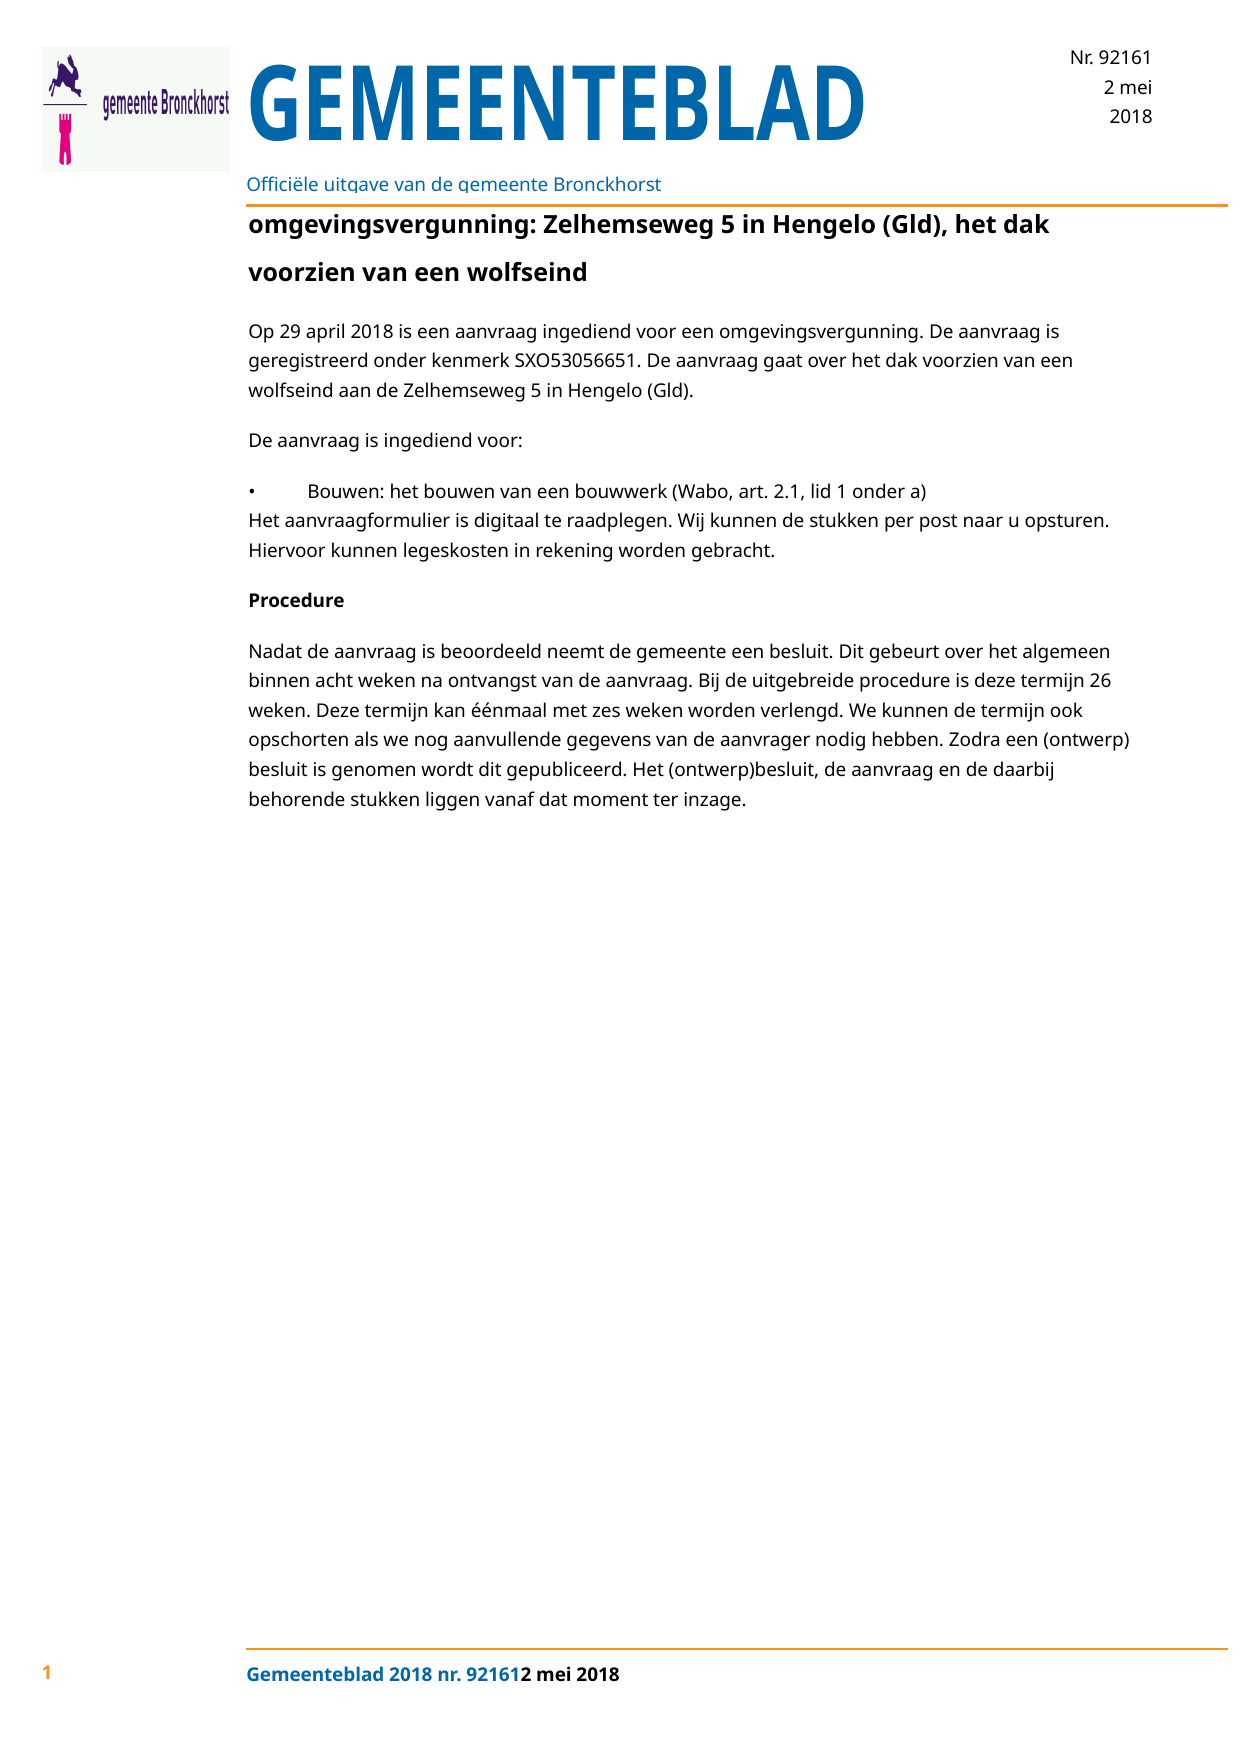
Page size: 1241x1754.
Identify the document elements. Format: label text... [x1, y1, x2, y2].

text Procedure [248, 587, 1152, 613]
text Nadat de aanvraag is beoordeeld neemt de gemeente een besluit. Dit gebeurt over het algemeen binnen acht weken na ontvangst van de aanvraag. Bij de uitgebreide procedure is deze termijn 26 weken. Deze termijn kan éénmaal met zes weken worden verlengd. We kunnen de termijn ook opschorten als we nog aanvullende gegevens van de aanvrager nodig hebben. Zodra een (ontwerp) besluit is genomen wordt dit gepubliceerd. Het (ontwerp)besluit, de aanvraag en de daarbij behorende stukken liggen vanaf dat moment ter inzage. [248, 638, 1152, 812]
picture [41, 47, 231, 172]
list Bouwen: het bouwen van een bouwwerk (Wabo, art. 2.1, lid 1 onder a) [248, 478, 1152, 504]
text Op 29 april 2018 is een aanvraag ingediend voor een omgevingsvergunning. De aanvraag is geregistreerd onder kenmerk SXO53056651. De aanvraag gaat over het dak voorzien van een wolfseind aan de Zelhemseweg 5 in Hengelo (Gld). [248, 318, 1152, 403]
text omgevingsvergunning: Zelhemseweg 5 in Hengelo (Gld), het dak voorzien van een wolfseind [248, 207, 1152, 288]
text Het aanvraagformulier is digitaal te raadplegen. Wij kunnen de stukken per post naar u opsturen. Hiervoor kunnen legeskosten in rekening worden gebracht. [248, 507, 1152, 563]
text De aanvraag is ingediend voor: [248, 427, 1152, 453]
